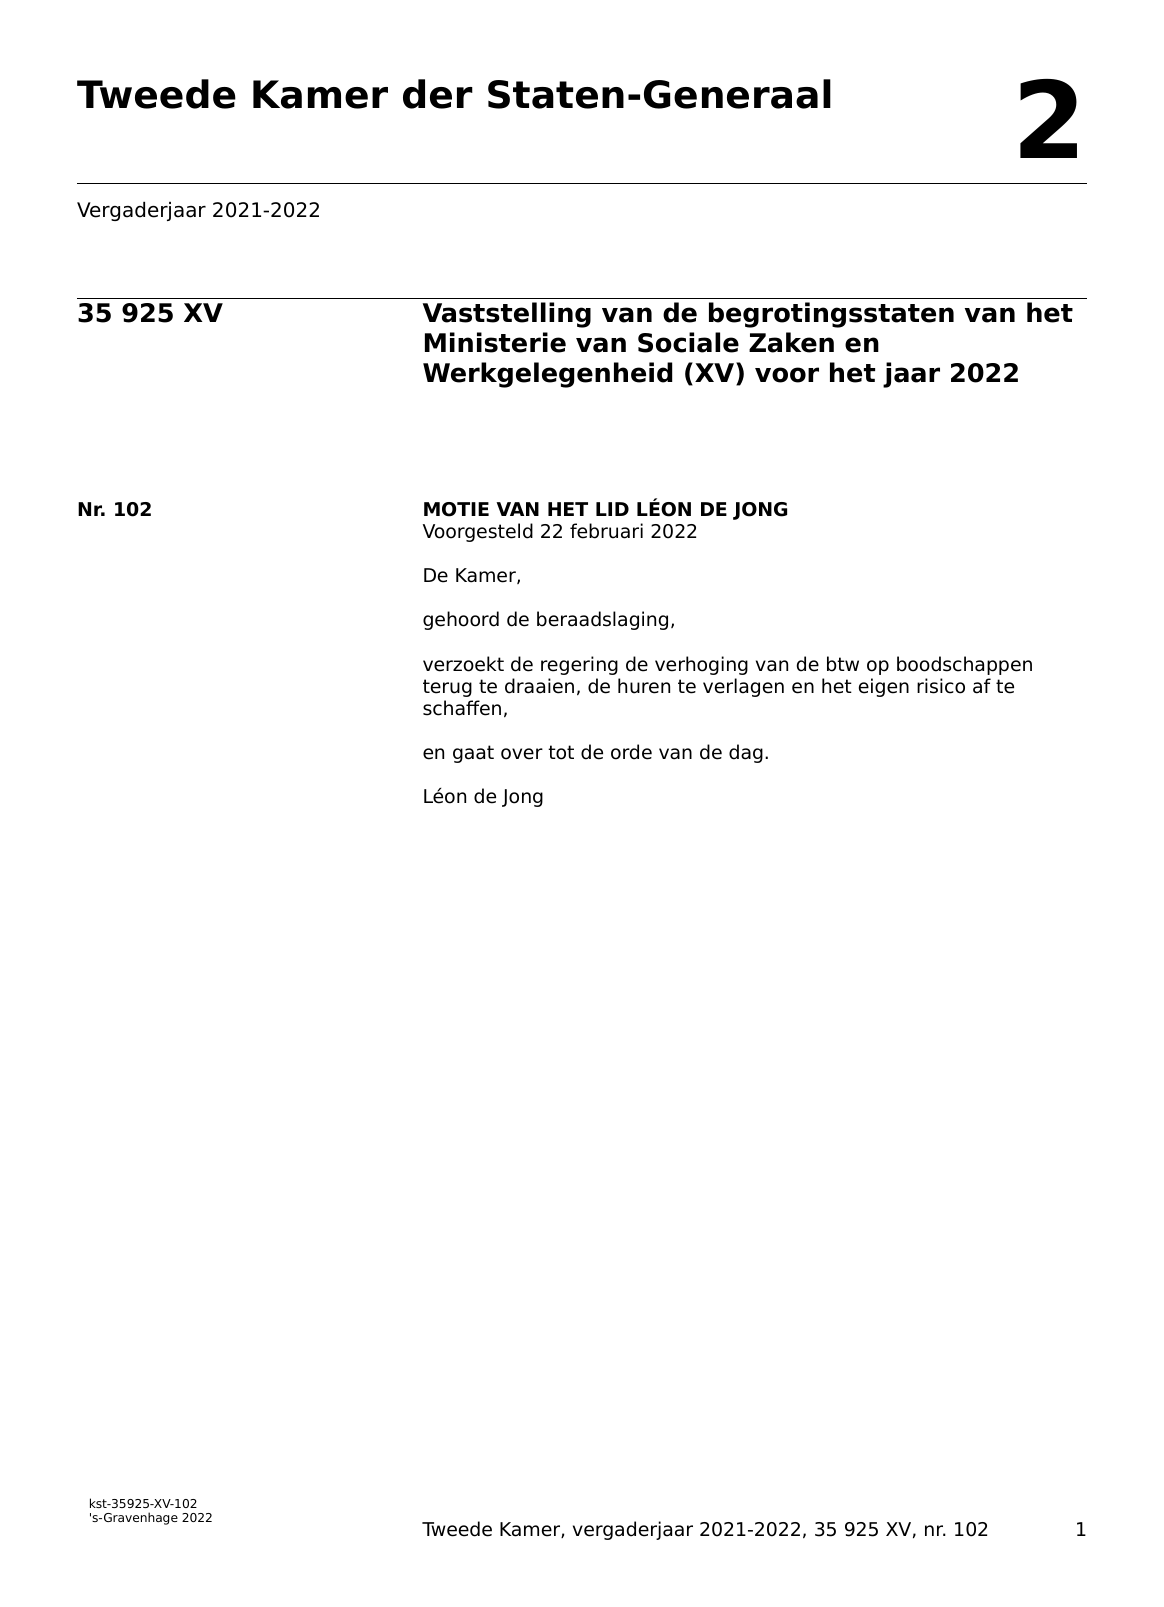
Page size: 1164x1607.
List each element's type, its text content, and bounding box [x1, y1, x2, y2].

table_cell Vergaderjaar 2021-2022 [77, 184, 1087, 298]
text Voorgesteld 22 februari 2022 [422, 521, 1087, 543]
subtitle Nr. 102 MOTIE VAN HET LID LÉON DE JONG [77, 499, 1087, 521]
text Léon de Jong [422, 786, 1087, 808]
text gehoord de beraadslaging, [422, 609, 1087, 631]
text en gaat over tot de orde van de dag. [422, 742, 1087, 764]
subtitle 35 925 XV Vaststelling van de begrotingsstaten van het Ministerie van Sociale Zaken en Werkgelegenheid (XV) voor het jaar 2022 [77, 299, 1087, 388]
text kst-35925-XV-102 [88, 1497, 323, 1511]
text 's-Gravenhage 2022 [88, 1511, 323, 1525]
table_header 2 [886, 59, 1087, 183]
table_header Tweede Kamer der Staten-Generaal [77, 59, 886, 183]
text verzoekt de regering de verhoging van de btw op boodschappen terug te draaien, de huren te verlagen en het eigen risico af te schaffen, [422, 653, 1087, 719]
text De Kamer, [422, 565, 1087, 587]
